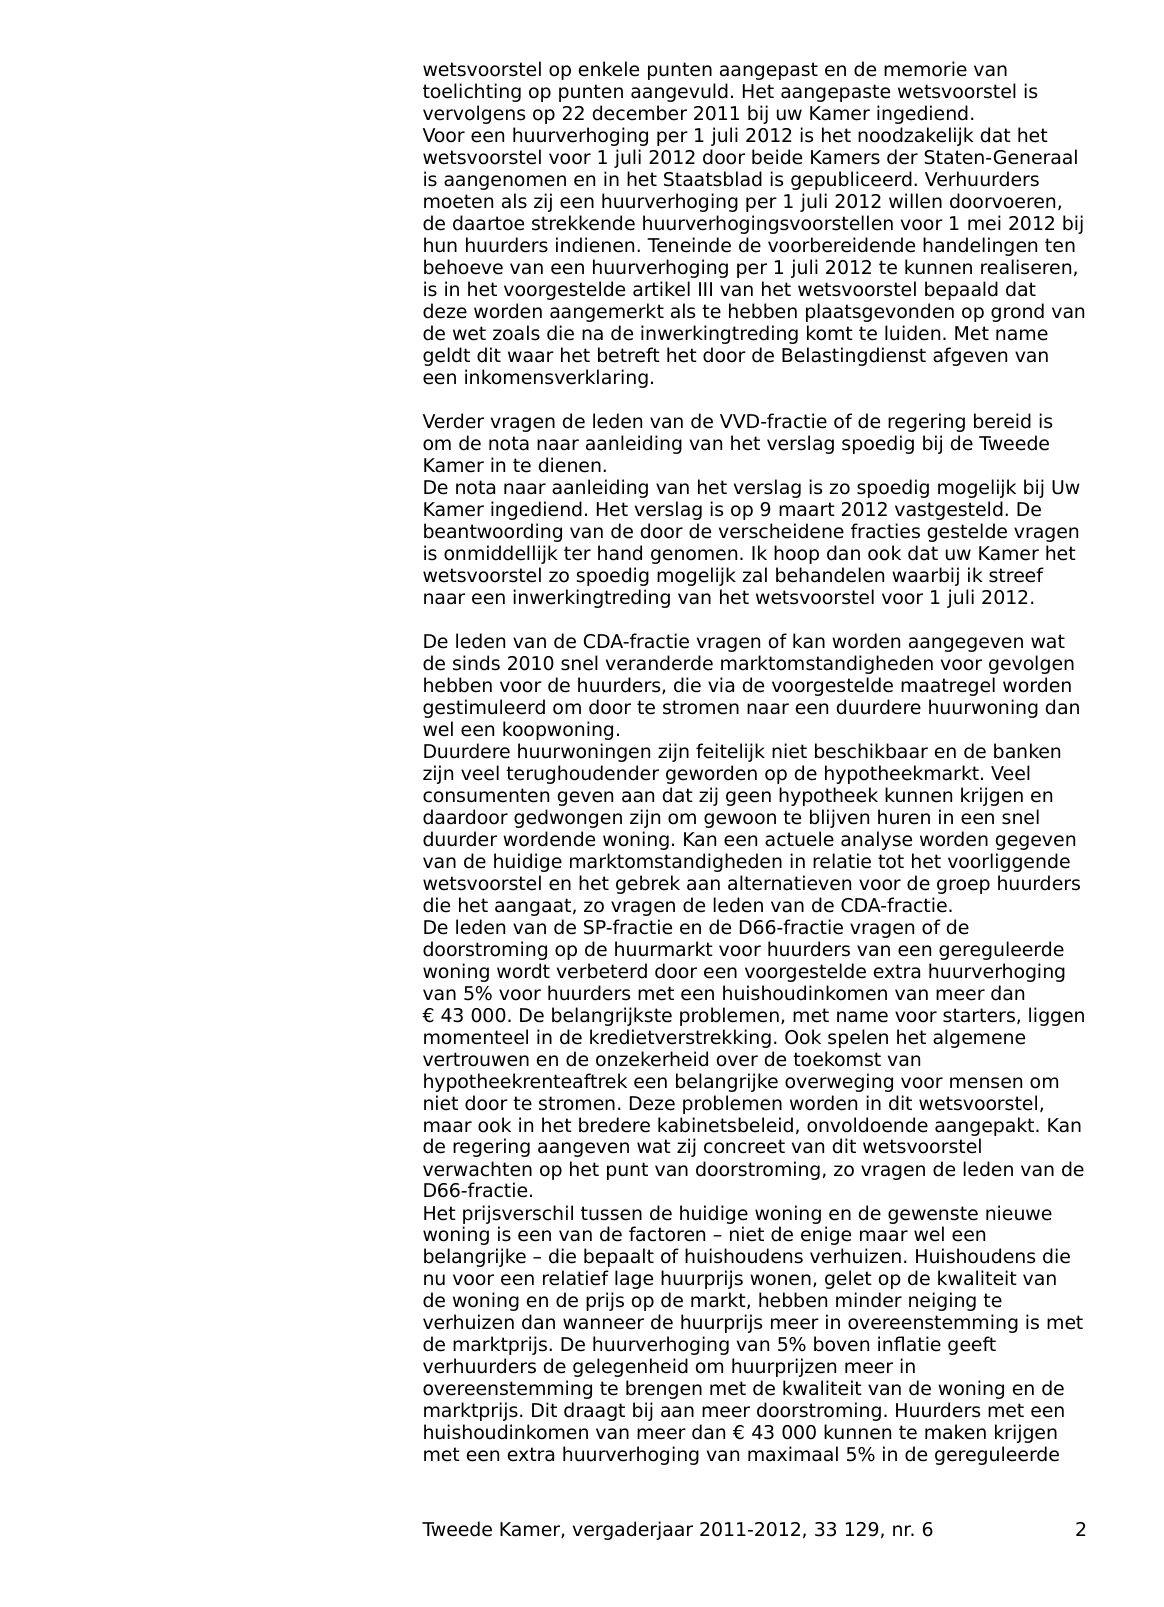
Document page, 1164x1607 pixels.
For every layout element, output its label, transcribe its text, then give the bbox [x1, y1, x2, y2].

text De leden van de CDA-fractie vragen of kan worden aangegeven wat de sinds 2010 snel veranderde marktomstandigheden voor gevolgen hebben voor de huurders, die via de voorgestelde maatregel worden gestimuleerd om door te stromen naar een duurdere huurwoning dan wel een koopwoning. [422, 631, 1087, 741]
text De leden van de SP-fractie en de D66-fractie vragen of de doorstroming op de huurmarkt voor huurders van een gereguleerde woning wordt verbeterd door een voorgestelde extra huurverhoging van 5% voor huurders met een huishoudinkomen van meer dan € 43 000. De belangrijkste problemen, met name voor starters, liggen momenteel in de kredietverstrekking. Ook spelen het algemene vertrouwen en de onzekerheid over de toekomst van hypotheekrenteaftrek een belangrijke overweging voor mensen om niet door te stromen. Deze problemen worden in dit wetsvoorstel, maar ook in het bredere kabinetsbeleid, onvoldoende aangepakt. Kan de regering aangeven wat zij concreet van dit wetsvoorstel verwachten op het punt van doorstroming, zo vragen de leden van de D66-fractie. [422, 917, 1087, 1202]
text wetsvoorstel op enkele punten aangepast en de memorie van toelichting op punten aangevuld. Het aangepaste wetsvoorstel is vervolgens op 22 december 2011 bij uw Kamer ingediend. [422, 59, 1087, 125]
text Het prijsverschil tussen de huidige woning en de gewenste nieuwe woning is een van de factoren – niet de enige maar wel een belangrijke – die bepaalt of huishoudens verhuizen. Huishoudens die nu voor een relatief lage huurprijs wonen, gelet op de kwaliteit van de woning en de prijs op de markt, hebben minder neiging te verhuizen dan wanneer de huurprijs meer in overeenstemming is met de marktprijs. De huurverhoging van 5% boven inflatie geeft verhuurders de gelegenheid om huurprijzen meer in overeenstemming te brengen met de kwaliteit van de woning en de marktprijs. Dit draagt bij aan meer doorstroming. Huurders met een huishoudinkomen van meer dan € 43 000 kunnen te maken krijgen met een extra huurverhoging van maximaal 5% in de gereguleerde [422, 1202, 1087, 1466]
text Duurdere huurwoningen zijn feitelijk niet beschikbaar en de banken zijn veel terughoudender geworden op de hypotheekmarkt. Veel consumenten geven aan dat zij geen hypotheek kunnen krijgen en daardoor gedwongen zijn om gewoon te blijven huren in een snel duurder wordende woning. Kan een actuele analyse worden gegeven van de huidige marktomstandigheden in relatie tot het voorliggende wetsvoorstel en het gebrek aan alternatieven voor de groep huurders die het aangaat, zo vragen de leden van de CDA-fractie. [422, 741, 1087, 917]
text Voor een huurverhoging per 1 juli 2012 is het noodzakelijk dat het wetsvoorstel voor 1 juli 2012 door beide Kamers der Staten-Generaal is aangenomen en in het Staatsblad is gepubliceerd. Verhuurders moeten als zij een huurverhoging per 1 juli 2012 willen doorvoeren, de daartoe strekkende huurverhogingsvoorstellen voor 1 mei 2012 bij hun huurders indienen. Teneinde de voorbereidende handelingen ten behoeve van een huurverhoging per 1 juli 2012 te kunnen realiseren, is in het voorgestelde artikel III van het wetsvoorstel bepaald dat deze worden aangemerkt als te hebben plaatsgevonden op grond van de wet zoals die na de inwerkingtreding komt te luiden. Met name geldt dit waar het betreft het door de Belastingdienst afgeven van een inkomensverklaring. [422, 125, 1087, 389]
text De nota naar aanleiding van het verslag is zo spoedig mogelijk bij Uw Kamer ingediend. Het verslag is op 9 maart 2012 vastgesteld. De beantwoording van de door de verscheidene fracties gestelde vragen is onmiddellijk ter hand genomen. Ik hoop dan ook dat uw Kamer het wetsvoorstel zo spoedig mogelijk zal behandelen waarbij ik streef naar een inwerkingtreding van het wetsvoorstel voor 1 juli 2012. [422, 477, 1087, 609]
text Verder vragen de leden van de VVD-fractie of de regering bereid is om de nota naar aanleiding van het verslag spoedig bij de Tweede Kamer in te dienen. [422, 411, 1087, 477]
